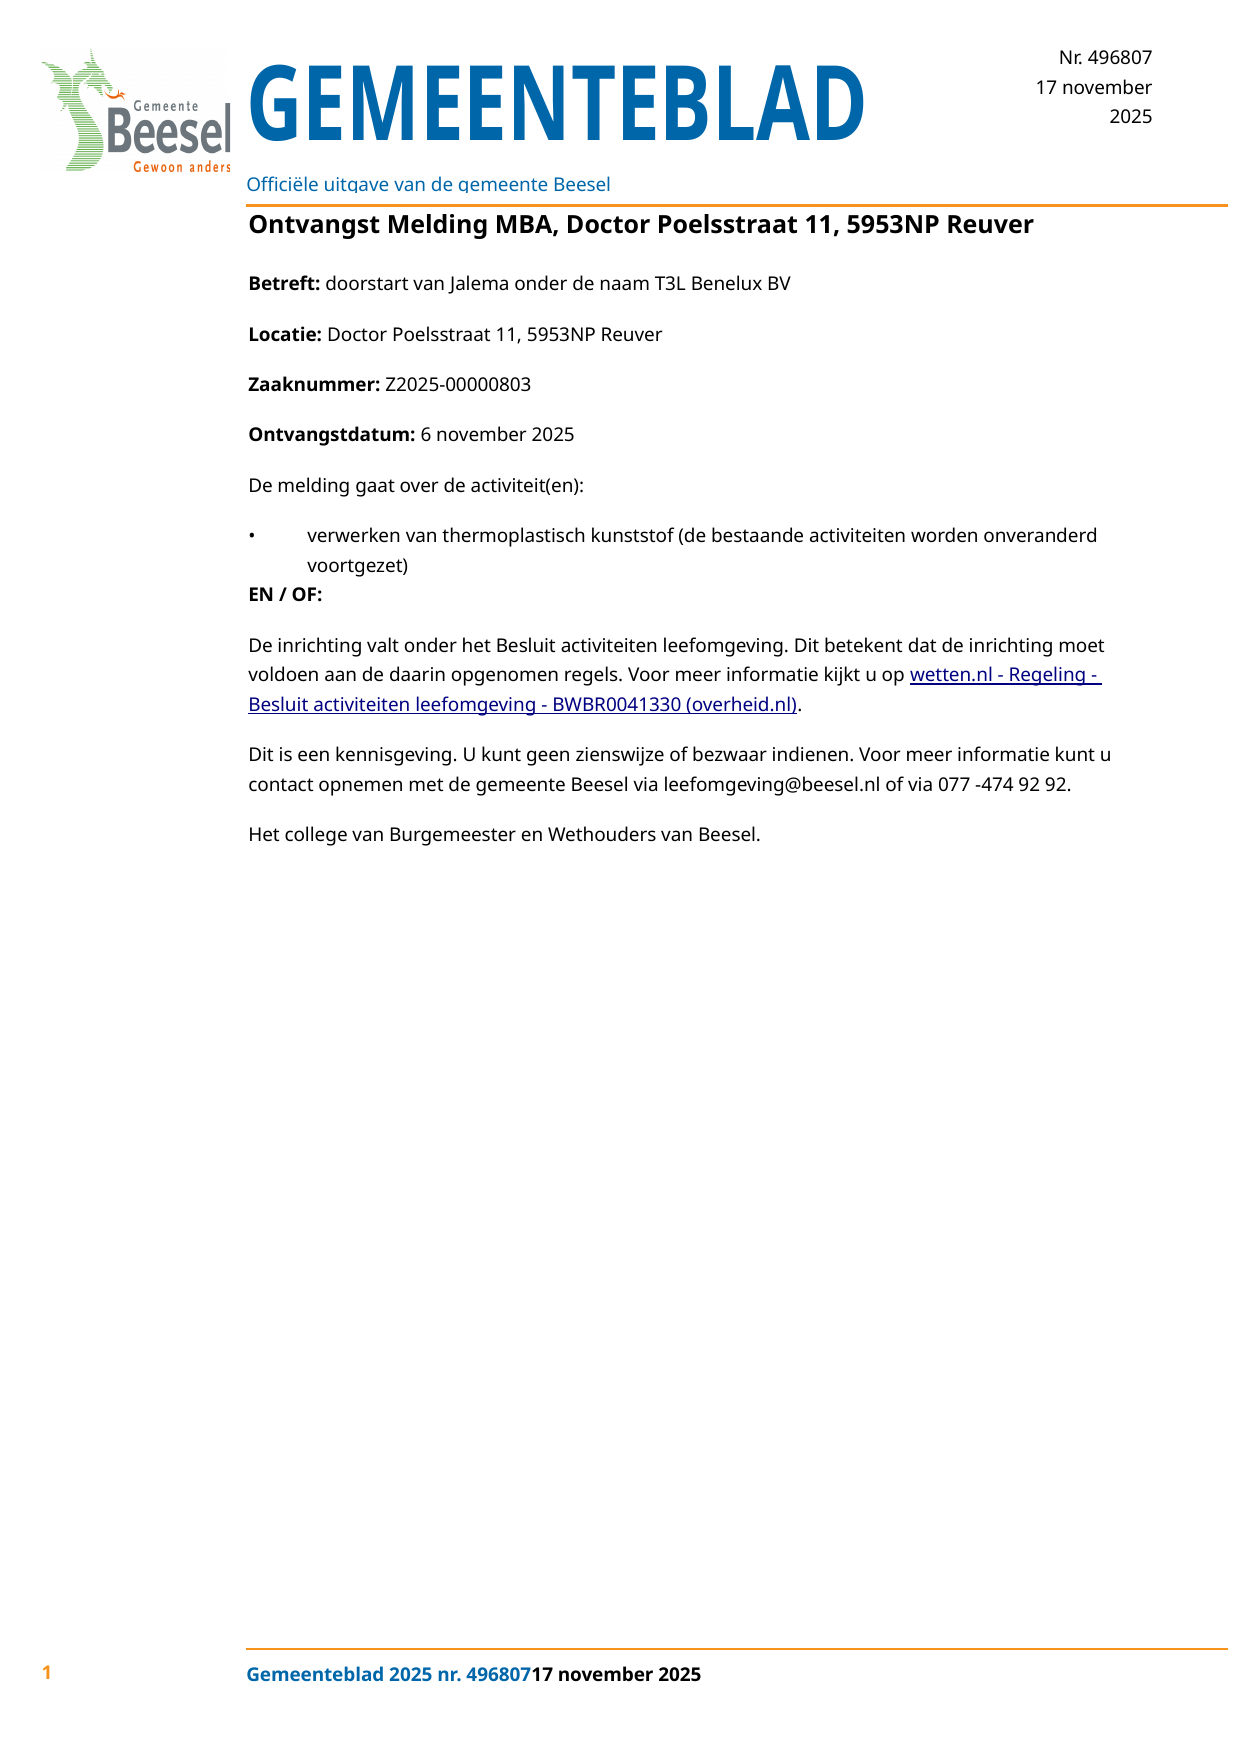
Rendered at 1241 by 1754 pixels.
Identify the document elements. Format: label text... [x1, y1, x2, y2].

picture [41, 47, 231, 172]
text De inrichting valt onder het Besluit activiteiten leefomgeving. Dit betekent dat de inrichting moet voldoen aan de daarin opgenomen regels. Voor meer informatie kijkt u op wetten.nl - Regeling - Besluit activiteiten leefomgeving - BWBR0041330 (overheid.nl). [248, 632, 1152, 717]
text Ontvangstdatum: 6 november 2025 [248, 422, 1152, 447]
text Locatie: Doctor Poelsstraat 11, 5953NP Reuver [248, 321, 1152, 346]
text Betreft: doorstart van Jalema onder de naam T3L Benelux BV [248, 270, 1152, 296]
text EN / OF: [248, 582, 1152, 607]
text Dit is een kennisgeving. U kunt geen zienswijze of bezwaar indienen. Voor meer informatie kunt u contact opnemen met de gemeente Beesel via leefomgeving@beesel.nl of via 077 -474 92 92. [248, 742, 1152, 797]
text Ontvangst Melding MBA, Doctor Poelsstraat 11, 5953NP Reuver [248, 207, 1152, 241]
text De melding gaat over de activiteit(en): [248, 472, 1152, 498]
list verwerken van thermoplastisch kunststof (de bestaande activiteiten worden onveranderd voortgezet) [248, 522, 1152, 578]
text Het college van Burgemeester en Wethouders van Beesel. [248, 822, 1152, 847]
text Zaaknummer: Z2025-00000803 [248, 371, 1152, 397]
